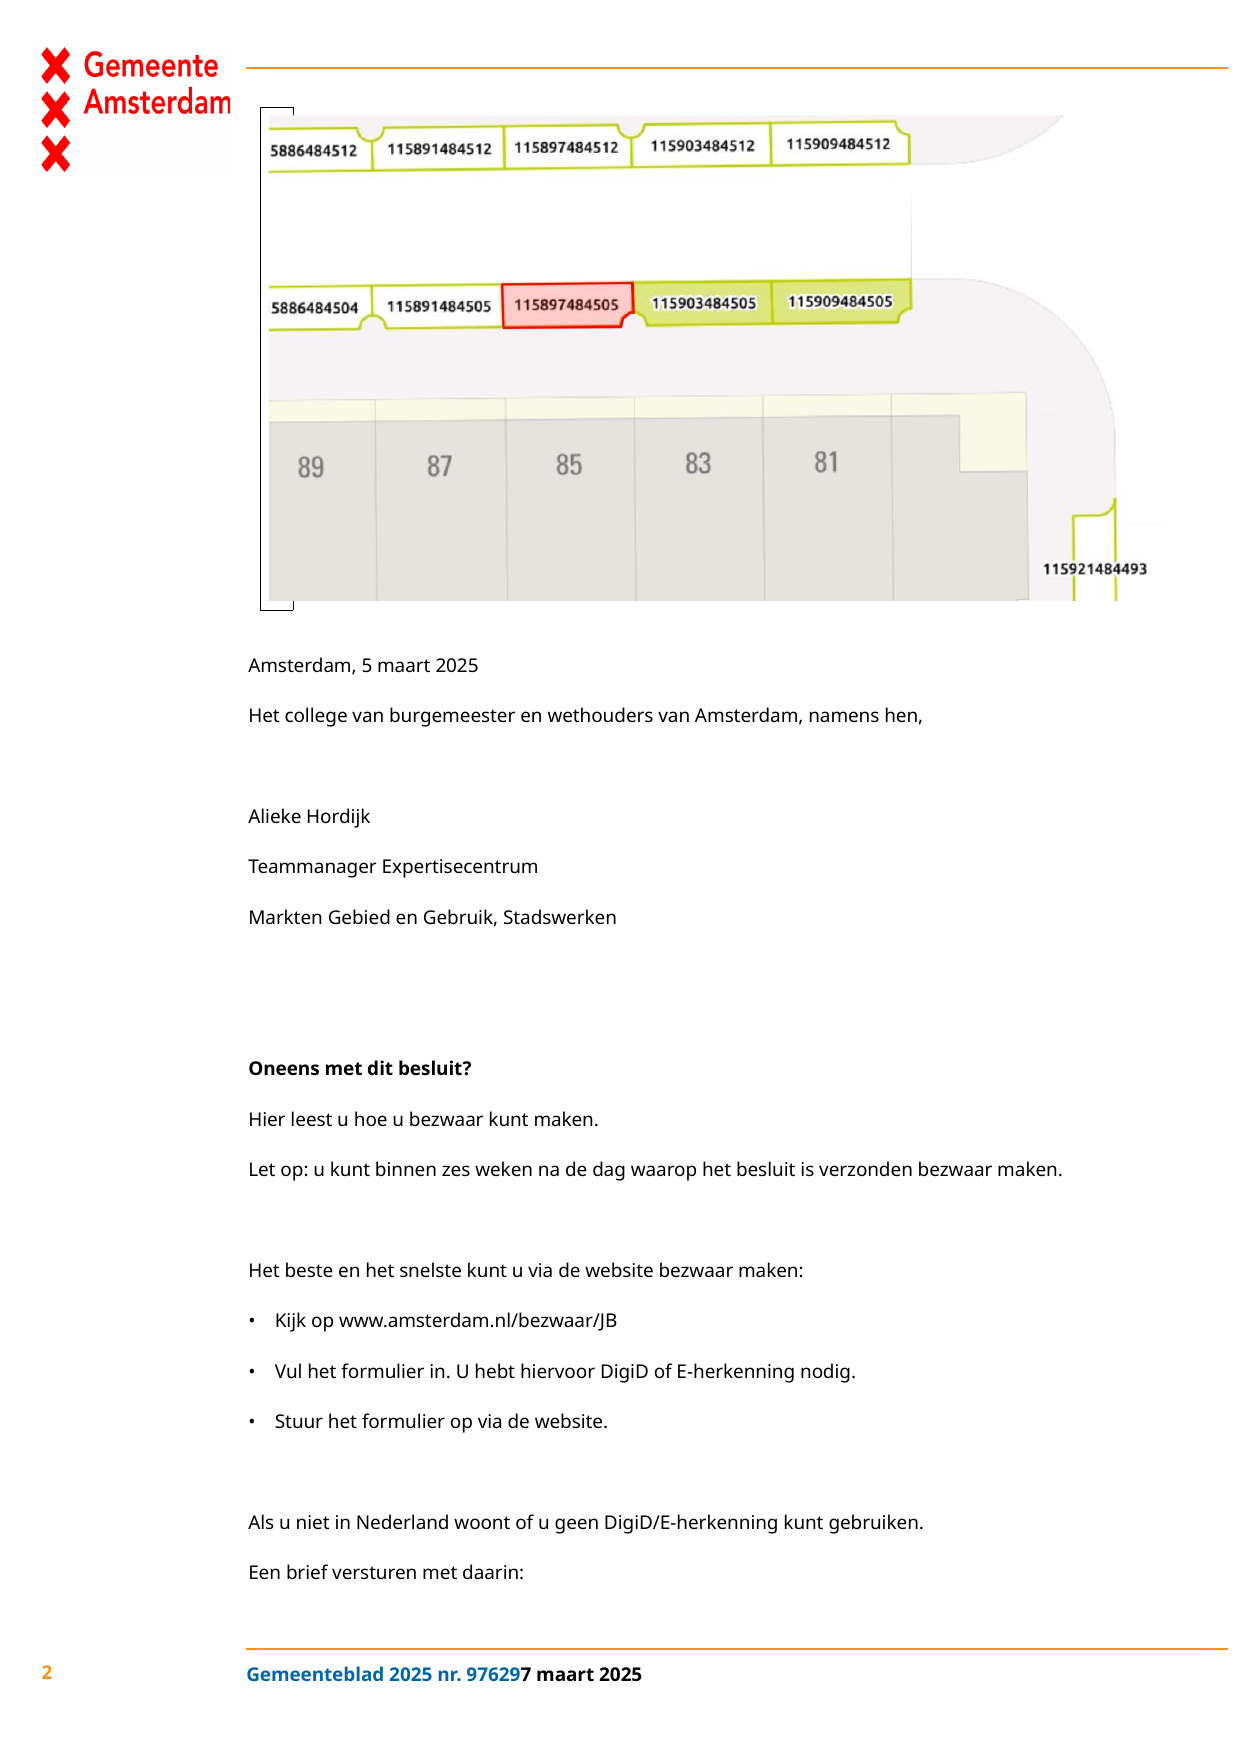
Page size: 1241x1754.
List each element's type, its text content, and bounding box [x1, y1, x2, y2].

text • Kijk op www.amsterdam.nl/bezwaar/JB [248, 1307, 1152, 1333]
picture [268, 115, 1173, 601]
text Alieke Hordijk [248, 803, 1152, 829]
text Het beste en het snelste kunt u via de website bezwaar maken: [248, 1257, 1152, 1283]
text Teammanager Expertisecentrum [248, 854, 1152, 879]
text Het college van burgemeester en wethouders van Amsterdam, namens hen, [248, 702, 1152, 728]
text Hier leest u hoe u bezwaar kunt maken. [248, 1106, 1152, 1132]
text Markten Gebied en Gebruik, Stadswerken [248, 904, 1152, 930]
text • Stuur het formulier op via de website. [248, 1408, 1152, 1434]
text Een brief versturen met daarin: [248, 1559, 1152, 1585]
text Oneens met dit besluit? [248, 1055, 1152, 1081]
text • Vul het formulier in. U hebt hiervoor DigiD of E-herkenning nodig. [248, 1358, 1152, 1384]
text Als u niet in Nederland woont of u geen DigiD/E-herkenning kunt gebruiken. [248, 1509, 1152, 1535]
picture [41, 47, 231, 172]
text Amsterdam, 5 maart 2025 [248, 652, 1152, 678]
text Let op: u kunt binnen zes weken na de dag waarop het besluit is verzonden bezwaar maken. [248, 1156, 1152, 1182]
